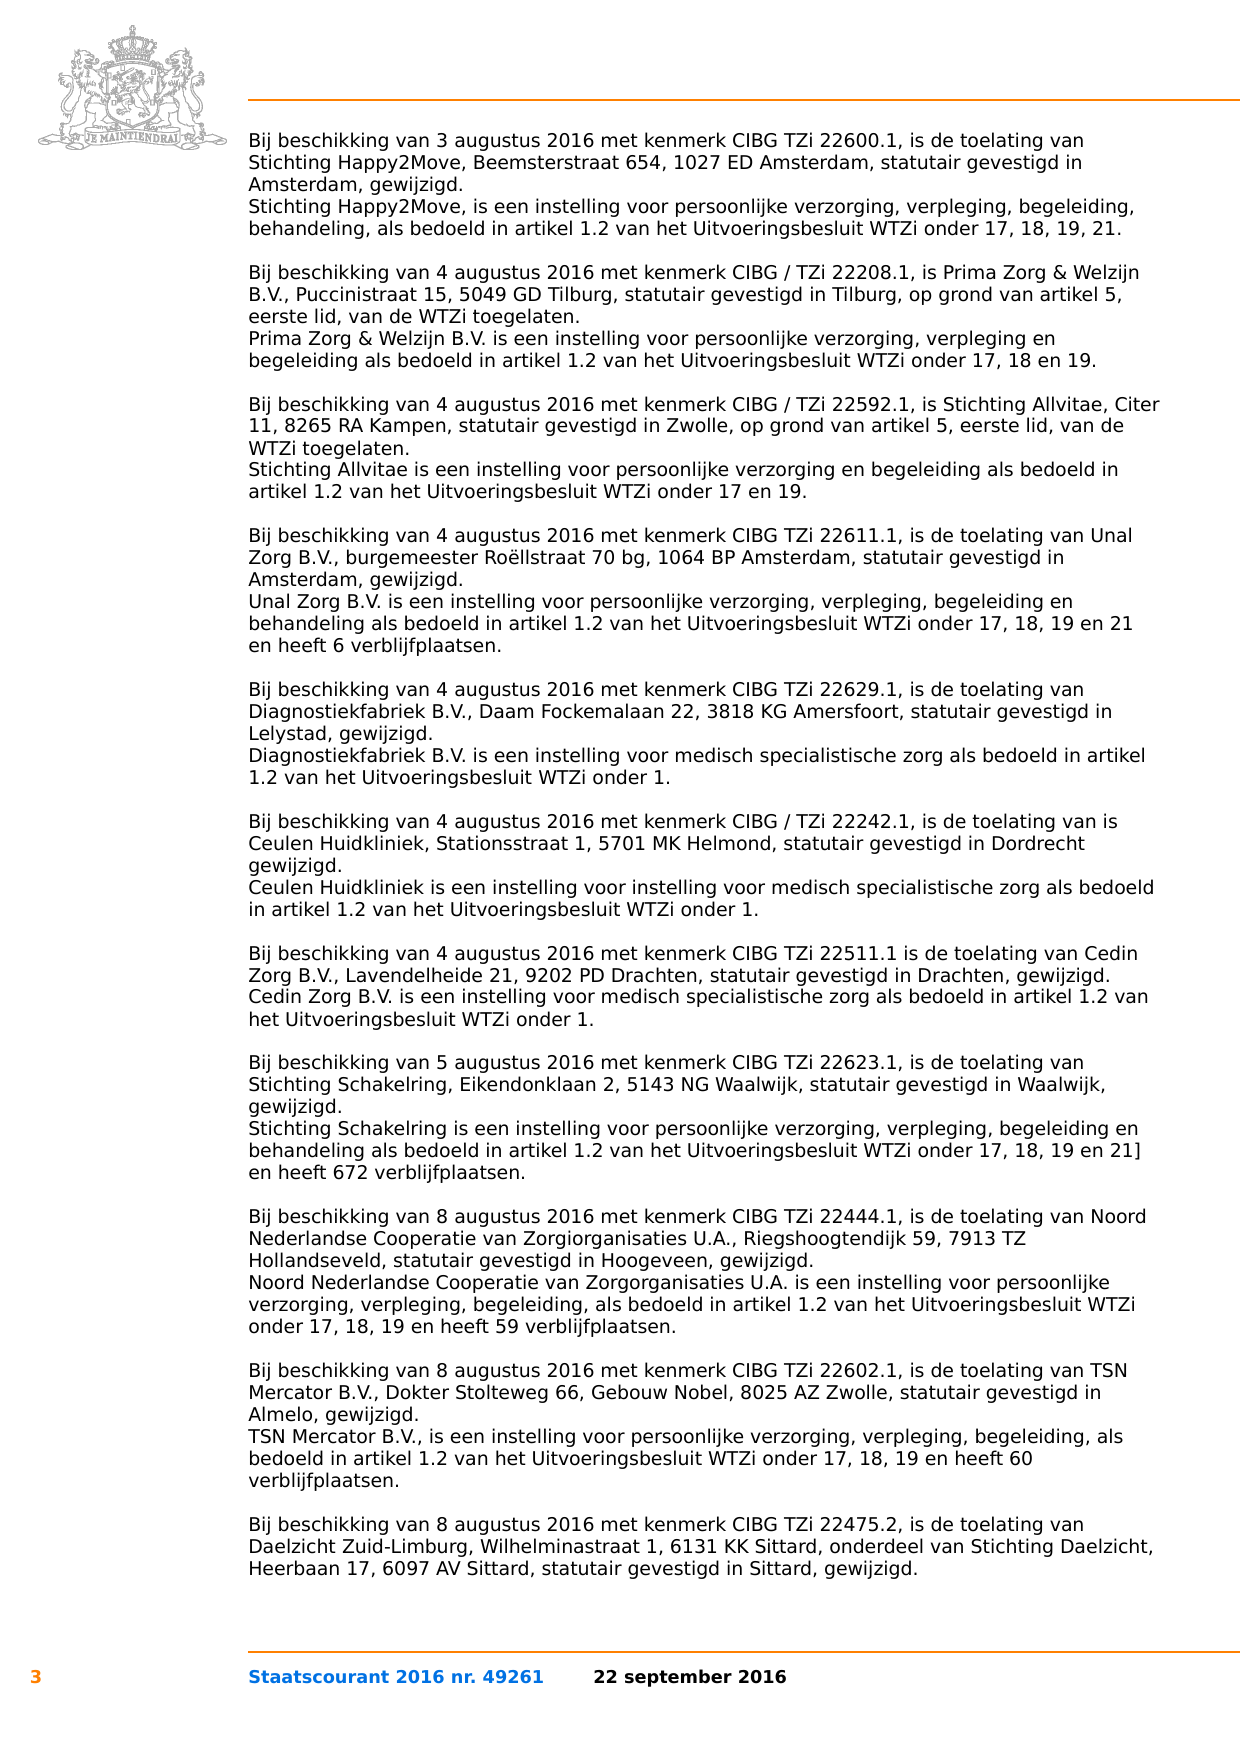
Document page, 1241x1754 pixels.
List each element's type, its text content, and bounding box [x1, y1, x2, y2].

picture [38, 25, 227, 150]
text Prima Zorg & Welzijn B.V. is een instelling voor persoonlijke verzorging, verpleging en begeleiding als bedoeld in artikel 1.2 van het Uitvoeringsbesluit WTZi onder 17, 18 en 19. [248, 328, 1163, 372]
text Bij beschikking van 4 augustus 2016 met kenmerk CIBG / TZi 22208.1, is Prima Zorg & Welzijn B.V., Puccinistraat 15, 5049 GD Tilburg, statutair gevestigd in Tilburg, op grond van artikel 5, eerste lid, van de WTZi toegelaten. [248, 262, 1163, 328]
text Bij beschikking van 4 augustus 2016 met kenmerk CIBG / TZi 22242.1, is de toelating van is Ceulen Huidkliniek, Stationsstraat 1, 5701 MK Helmond, statutair gevestigd in Dordrecht gewijzigd. [248, 811, 1163, 877]
text Ceulen Huidkliniek is een instelling voor instelling voor medisch specialistische zorg als bedoeld in artikel 1.2 van het Uitvoeringsbesluit WTZi onder 1. [248, 877, 1163, 921]
text Stichting Happy2Move, is een instelling voor persoonlijke verzorging, verpleging, begeleiding, behandeling, als bedoeld in artikel 1.2 van het Uitvoeringsbesluit WTZi onder 17, 18, 19, 21. [248, 196, 1163, 240]
text Bij beschikking van 8 augustus 2016 met kenmerk CIBG TZi 22602.1, is de toelating van TSN Mercator B.V., Dokter Stolteweg 66, Gebouw Nobel, 8025 AZ Zwolle, statutair gevestigd in Almelo, gewijzigd. [248, 1360, 1163, 1426]
text Noord Nederlandse Cooperatie van Zorgorganisaties U.A. is een instelling voor persoonlijke verzorging, verpleging, begeleiding, als bedoeld in artikel 1.2 van het Uitvoeringsbesluit WTZi onder 17, 18, 19 en heeft 59 verblijfplaatsen. [248, 1272, 1163, 1338]
text Cedin Zorg B.V. is een instelling voor medisch specialistische zorg als bedoeld in artikel 1.2 van het Uitvoeringsbesluit WTZi onder 1. [248, 986, 1163, 1030]
text Stichting Schakelring is een instelling voor persoonlijke verzorging, verpleging, begeleiding en behandeling als bedoeld in artikel 1.2 van het Uitvoeringsbesluit WTZi onder 17, 18, 19 en 21] en heeft 672 verblijfplaatsen. [248, 1118, 1163, 1184]
text Bij beschikking van 3 augustus 2016 met kenmerk CIBG TZi 22600.1, is de toelating van Stichting Happy2Move, Beemsterstraat 654, 1027 ED Amsterdam, statutair gevestigd in Amsterdam, gewijzigd. [248, 130, 1163, 196]
text TSN Mercator B.V., is een instelling voor persoonlijke verzorging, verpleging, begeleiding, als bedoeld in artikel 1.2 van het Uitvoeringsbesluit WTZi onder 17, 18, 19 en heeft 60 verblijfplaatsen. [248, 1426, 1163, 1492]
text Bij beschikking van 8 augustus 2016 met kenmerk CIBG TZi 22475.2, is de toelating van Daelzicht Zuid-Limburg, Wilhelminastraat 1, 6131 KK Sittard, onderdeel van Stichting Daelzicht, Heerbaan 17, 6097 AV Sittard, statutair gevestigd in Sittard, gewijzigd. [248, 1513, 1163, 1579]
text Stichting Allvitae is een instelling voor persoonlijke verzorging en begeleiding als bedoeld in artikel 1.2 van het Uitvoeringsbesluit WTZi onder 17 en 19. [248, 459, 1163, 503]
text Bij beschikking van 5 augustus 2016 met kenmerk CIBG TZi 22623.1, is de toelating van Stichting Schakelring, Eikendonklaan 2, 5143 NG Waalwijk, statutair gevestigd in Waalwijk, gewijzigd. [248, 1052, 1163, 1118]
text Bij beschikking van 8 augustus 2016 met kenmerk CIBG TZi 22444.1, is de toelating van Noord Nederlandse Cooperatie van Zorgiorganisaties U.A., Riegshoogtendijk 59, 7913 TZ Hollandseveld, statutair gevestigd in Hoogeveen, gewijzigd. [248, 1206, 1163, 1272]
text Bij beschikking van 4 augustus 2016 met kenmerk CIBG TZi 22511.1 is de toelating van Cedin Zorg B.V., Lavendelheide 21, 9202 PD Drachten, statutair gevestigd in Drachten, gewijzigd. [248, 942, 1163, 986]
text Bij beschikking van 4 augustus 2016 met kenmerk CIBG TZi 22611.1, is de toelating van Unal Zorg B.V., burgemeester Roëllstraat 70 bg, 1064 BP Amsterdam, statutair gevestigd in Amsterdam, gewijzigd. [248, 525, 1163, 591]
text Unal Zorg B.V. is een instelling voor persoonlijke verzorging, verpleging, begeleiding en behandeling als bedoeld in artikel 1.2 van het Uitvoeringsbesluit WTZi onder 17, 18, 19 en 21 en heeft 6 verblijfplaatsen. [248, 591, 1163, 657]
text Bij beschikking van 4 augustus 2016 met kenmerk CIBG TZi 22629.1, is de toelating van Diagnostiekfabriek B.V., Daam Fockemalaan 22, 3818 KG Amersfoort, statutair gevestigd in Lelystad, gewijzigd. [248, 679, 1163, 745]
text Bij beschikking van 4 augustus 2016 met kenmerk CIBG / TZi 22592.1, is Stichting Allvitae, Citer 11, 8265 RA Kampen, statutair gevestigd in Zwolle, op grond van artikel 5, eerste lid, van de WTZi toegelaten. [248, 393, 1163, 459]
text Diagnostiekfabriek B.V. is een instelling voor medisch specialistische zorg als bedoeld in artikel 1.2 van het Uitvoeringsbesluit WTZi onder 1. [248, 745, 1163, 789]
